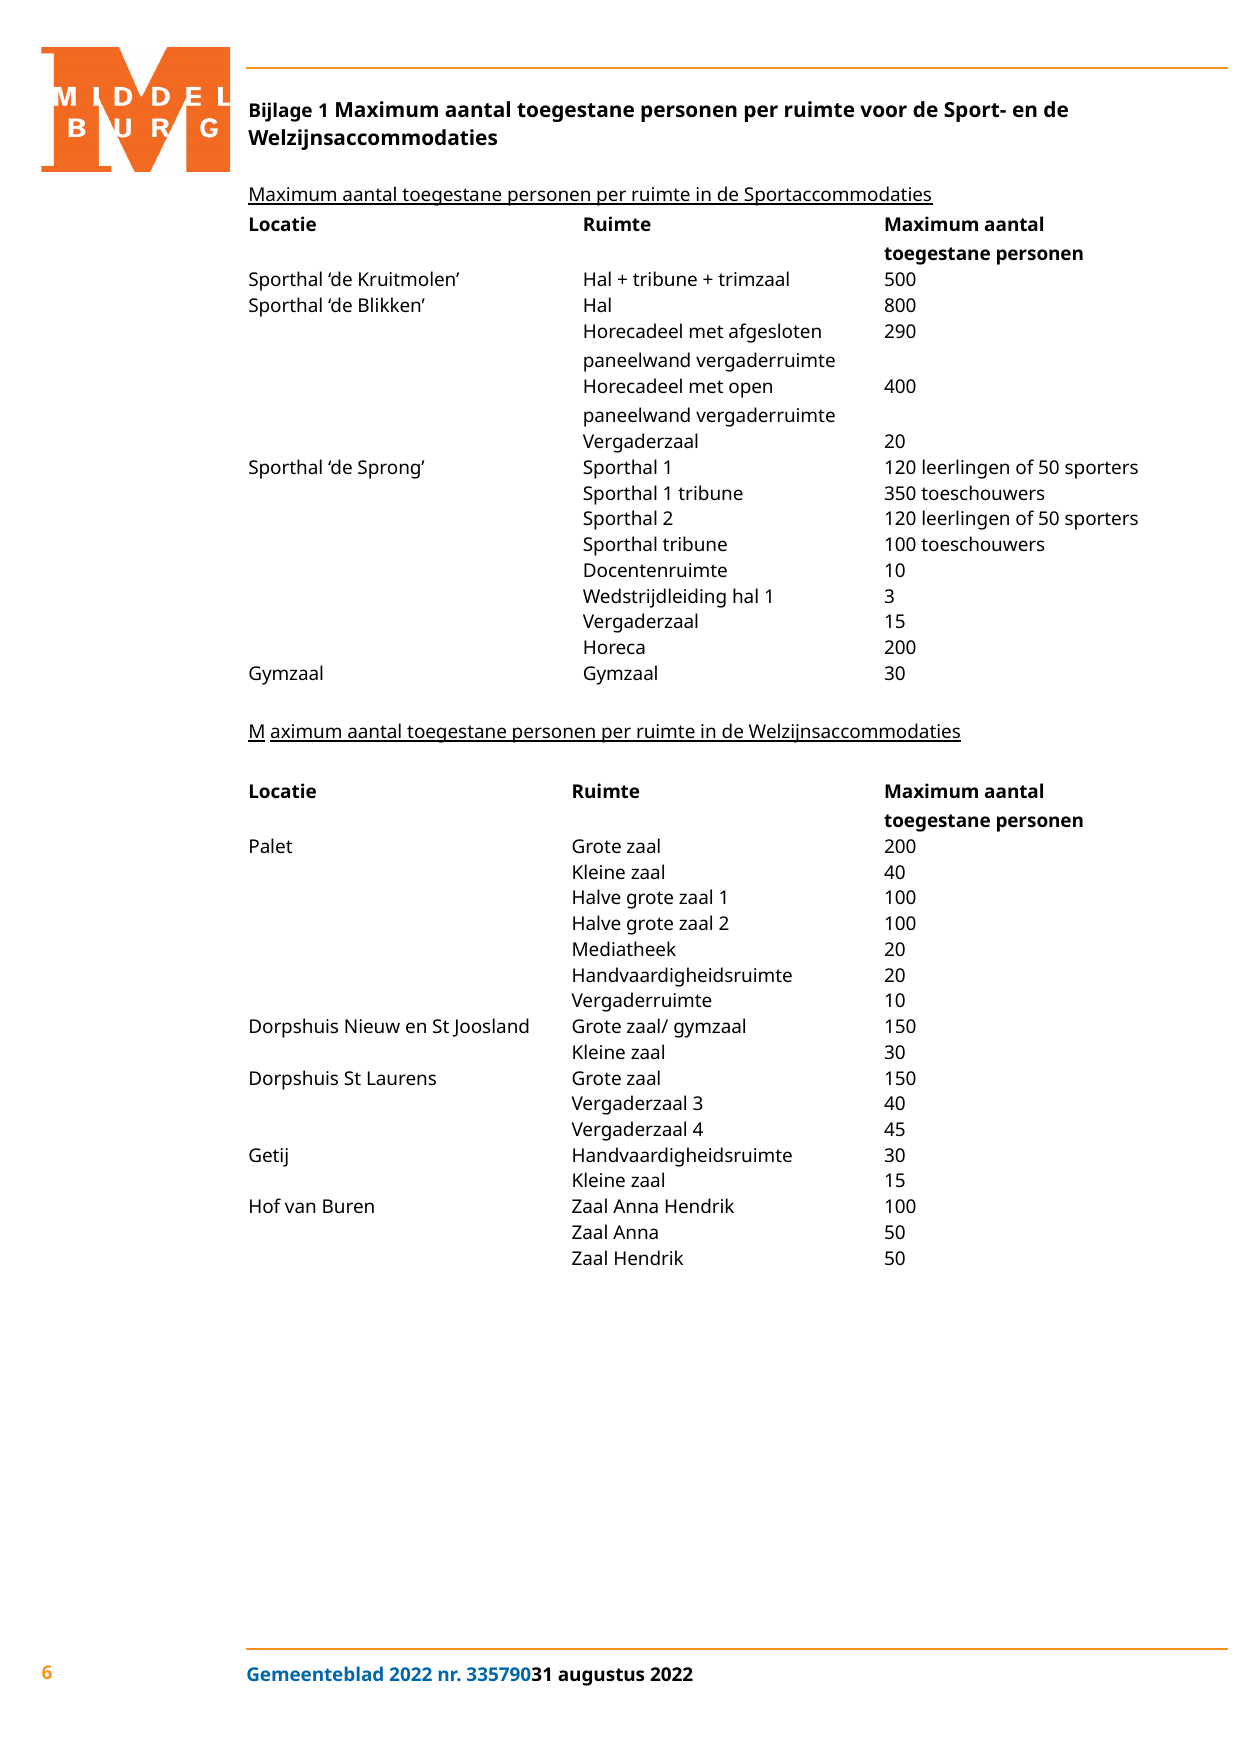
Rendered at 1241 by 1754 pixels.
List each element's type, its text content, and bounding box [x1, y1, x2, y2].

table_cell 15 [884, 1168, 1152, 1193]
table_cell [248, 885, 571, 910]
table_cell [248, 1219, 571, 1245]
table_cell Horecadeel met open paneelwand vergaderruimte [583, 373, 884, 428]
table_cell 350 toeschouwers [884, 480, 1152, 506]
table_cell [248, 910, 571, 936]
table_cell Horeca [583, 634, 884, 660]
table_cell [248, 557, 583, 583]
text M aximum aantal toegestane personen per ruimte in de Welzijnsaccommodaties [248, 718, 1152, 744]
table_cell [248, 609, 583, 634]
table_cell 100 [884, 910, 1152, 936]
table_cell Sporthal 1 [583, 454, 884, 480]
table_cell [248, 531, 583, 557]
table_cell Dorpshuis Nieuw en St Joosland [248, 1013, 571, 1039]
table_cell 100 toeschouwers [884, 531, 1152, 557]
table_cell Hal + tribune + trimzaal [583, 266, 884, 292]
table_cell 20 [884, 936, 1152, 962]
table_cell Zaal Anna [571, 1219, 884, 1245]
table_cell Sporthal ‘de Sprong’ [248, 454, 583, 480]
table_header Maximum aantal toegestane personen [884, 211, 1152, 266]
table_cell [248, 1168, 571, 1193]
table_cell Vergaderzaal [583, 429, 884, 454]
table_cell Mediatheek [571, 936, 884, 962]
table_cell [248, 936, 571, 962]
table_cell Halve grote zaal 2 [571, 910, 884, 936]
table_cell 30 [884, 660, 1152, 686]
table_cell 30 [884, 1039, 1152, 1065]
table_cell [248, 1116, 571, 1142]
table_cell 120 leerlingen of 50 sporters [884, 454, 1152, 480]
table_cell Sporthal 2 [583, 506, 884, 531]
table_cell Getij [248, 1142, 571, 1168]
table_cell Sporthal ‘de Kruitmolen’ [248, 266, 583, 292]
table_cell Gymzaal [583, 660, 884, 686]
table_cell Wedstrijdleiding hal 1 [583, 583, 884, 608]
table_cell Sporthal 1 tribune [583, 480, 884, 506]
table_cell Halve grote zaal 1 [571, 885, 884, 910]
table_cell Dorpshuis St Laurens [248, 1065, 571, 1090]
table_cell Hal [583, 292, 884, 318]
table_header Locatie [248, 211, 583, 266]
table_cell 50 [884, 1219, 1152, 1245]
text Bijlage 1 Maximum aantal toegestane personen per ruimte voor de Sport- en de Welzijnsaccommodaties [248, 95, 1152, 152]
table_cell 30 [884, 1142, 1152, 1168]
table_cell [248, 1245, 571, 1271]
table_cell 290 [884, 318, 1152, 373]
table_cell Zaal Anna Hendrik [571, 1193, 884, 1219]
table_cell Zaal Hendrik [571, 1245, 884, 1271]
table_cell Handvaardigheidsruimte [571, 962, 884, 987]
table_cell 10 [884, 988, 1152, 1013]
table_cell Sporthal tribune [583, 531, 884, 557]
table_cell 45 [884, 1116, 1152, 1142]
table_cell [248, 859, 571, 884]
table_cell 200 [884, 634, 1152, 660]
table_cell Vergaderruimte [571, 988, 884, 1013]
table_cell Horecadeel met afgesloten paneelwand vergaderruimte [583, 318, 884, 373]
table_cell [248, 1090, 571, 1116]
table_cell 40 [884, 1090, 1152, 1116]
table_cell [248, 480, 583, 506]
picture [41, 47, 231, 172]
table_cell Grote zaal/ gymzaal [571, 1013, 884, 1039]
table_cell Vergaderzaal [583, 609, 884, 634]
table_cell Kleine zaal [571, 1168, 884, 1193]
table_cell Hof van Buren [248, 1193, 571, 1219]
table_cell 400 [884, 373, 1152, 428]
table_cell Sporthal ‘de Blikken’ [248, 292, 583, 318]
table_cell 100 [884, 1193, 1152, 1219]
table_cell Kleine zaal [571, 859, 884, 884]
table_cell [248, 988, 571, 1013]
table_cell 50 [884, 1245, 1152, 1271]
table_cell Vergaderzaal 4 [571, 1116, 884, 1142]
table_cell Vergaderzaal 3 [571, 1090, 884, 1116]
table_cell 100 [884, 885, 1152, 910]
table_cell 800 [884, 292, 1152, 318]
table_cell 10 [884, 557, 1152, 583]
table_cell Gymzaal [248, 660, 583, 686]
table_cell [248, 506, 583, 531]
table_cell Docentenruimte [583, 557, 884, 583]
table_cell 20 [884, 429, 1152, 454]
table_header Maximum aantal toegestane personen [884, 778, 1152, 833]
table_cell 20 [884, 962, 1152, 987]
table_cell [248, 583, 583, 608]
table_header Ruimte [583, 211, 884, 266]
table_cell Grote zaal [571, 1065, 884, 1090]
table_cell Handvaardigheidsruimte [571, 1142, 884, 1168]
table_cell Kleine zaal [571, 1039, 884, 1065]
table_cell [248, 962, 571, 987]
table_cell [248, 373, 583, 428]
table_header Ruimte [571, 778, 884, 833]
table_cell [248, 429, 583, 454]
table_cell 150 [884, 1013, 1152, 1039]
table_cell [248, 318, 583, 373]
table_cell 200 [884, 833, 1152, 859]
table_cell 15 [884, 609, 1152, 634]
table_header Locatie [248, 778, 571, 833]
table_cell 40 [884, 859, 1152, 884]
table_cell [248, 634, 583, 660]
table_cell 500 [884, 266, 1152, 292]
table_cell 3 [884, 583, 1152, 608]
table_cell Palet [248, 833, 571, 859]
table_cell Grote zaal [571, 833, 884, 859]
table_cell [248, 1039, 571, 1065]
table_cell 120 leerlingen of 50 sporters [884, 506, 1152, 531]
text Maximum aantal toegestane personen per ruimte in de Sportaccommodaties [248, 181, 1152, 207]
table_cell 150 [884, 1065, 1152, 1090]
